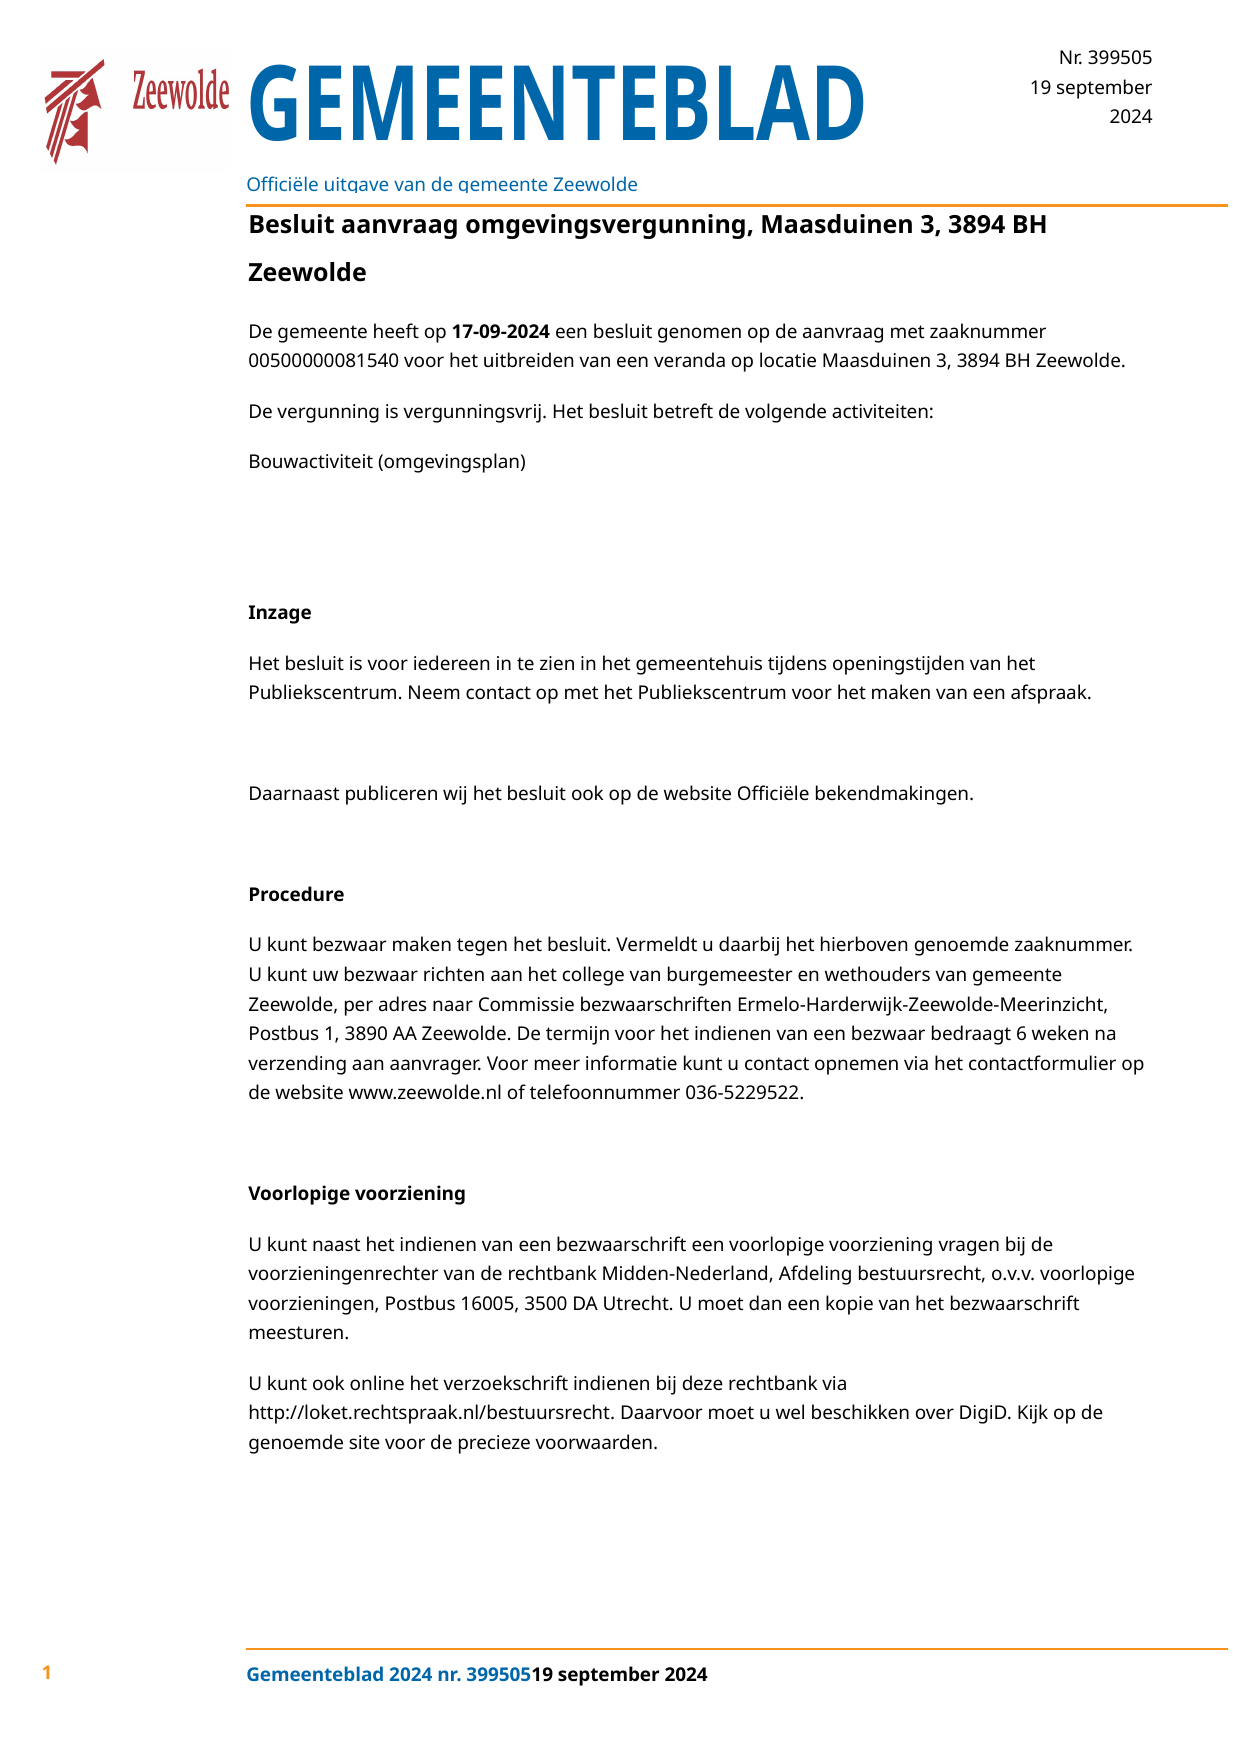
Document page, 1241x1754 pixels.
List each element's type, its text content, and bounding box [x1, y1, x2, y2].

text U kunt bezwaar maken tegen het besluit. Vermeldt u daarbij het hierboven genoemde zaaknummer. U kunt uw bezwaar richten aan het college van burgemeester en wethouders van gemeente Zeewolde, per adres naar Commissie bezwaarschriften Ermelo-Harderwijk-Zeewolde-Meerinzicht, Postbus 1, 3890 AA Zeewolde. De termijn voor het indienen van een bezwaar bedraagt 6 weken na verzending aan aanvrager. Voor meer informatie kunt u contact opnemen via het contactformulier op de website www.zeewolde.nl of telefoonnummer 036-5229522. [248, 932, 1152, 1105]
text Daarnaast publiceren wij het besluit ook op de website Officiële bekendmakingen. [248, 780, 1152, 806]
text De vergunning is vergunningsvrij. Het besluit betreft de volgende activiteiten: [248, 398, 1152, 424]
text De gemeente heeft op 17-09-2024 een besluit genomen op de aanvraag met zaaknummer 00500000081540 voor het uitbreiden van een veranda op locatie Maasduinen 3, 3894 BH Zeewolde. [248, 318, 1152, 373]
text Het besluit is voor iedereen in te zien in het gemeentehuis tijdens openingstijden van het Publiekscentrum. Neem contact op met het Publiekscentrum voor het maken van een afspraak. [248, 650, 1152, 705]
text Bouwactiviteit (omgevingsplan) [248, 448, 1152, 474]
text U kunt naast het indienen van een bezwaarschrift een voorlopige voorziening vragen bij de voorzieningenrechter van de rechtbank Midden-Nederland, Afdeling bestuursrecht, o.v.v. voorlopige voorzieningen, Postbus 16005, 3500 DA Utrecht. U moet dan een kopie van het bezwaarschrift meesturen. [248, 1231, 1152, 1345]
text Inzage [248, 599, 1152, 625]
picture [41, 47, 231, 172]
text Voorlopige voorziening [248, 1180, 1152, 1206]
text Besluit aanvraag omgevingsvergunning, Maasduinen 3, 3894 BH Zeewolde [248, 207, 1152, 288]
text U kunt ook online het verzoekschrift indienen bij deze rechtbank via http://loket.rechtspraak.nl/bestuursrecht. Daarvoor moet u wel beschikken over DigiD. Kijk op de genoemde site voor de precieze voorwaarden. [248, 1370, 1152, 1455]
text Procedure [248, 881, 1152, 907]
